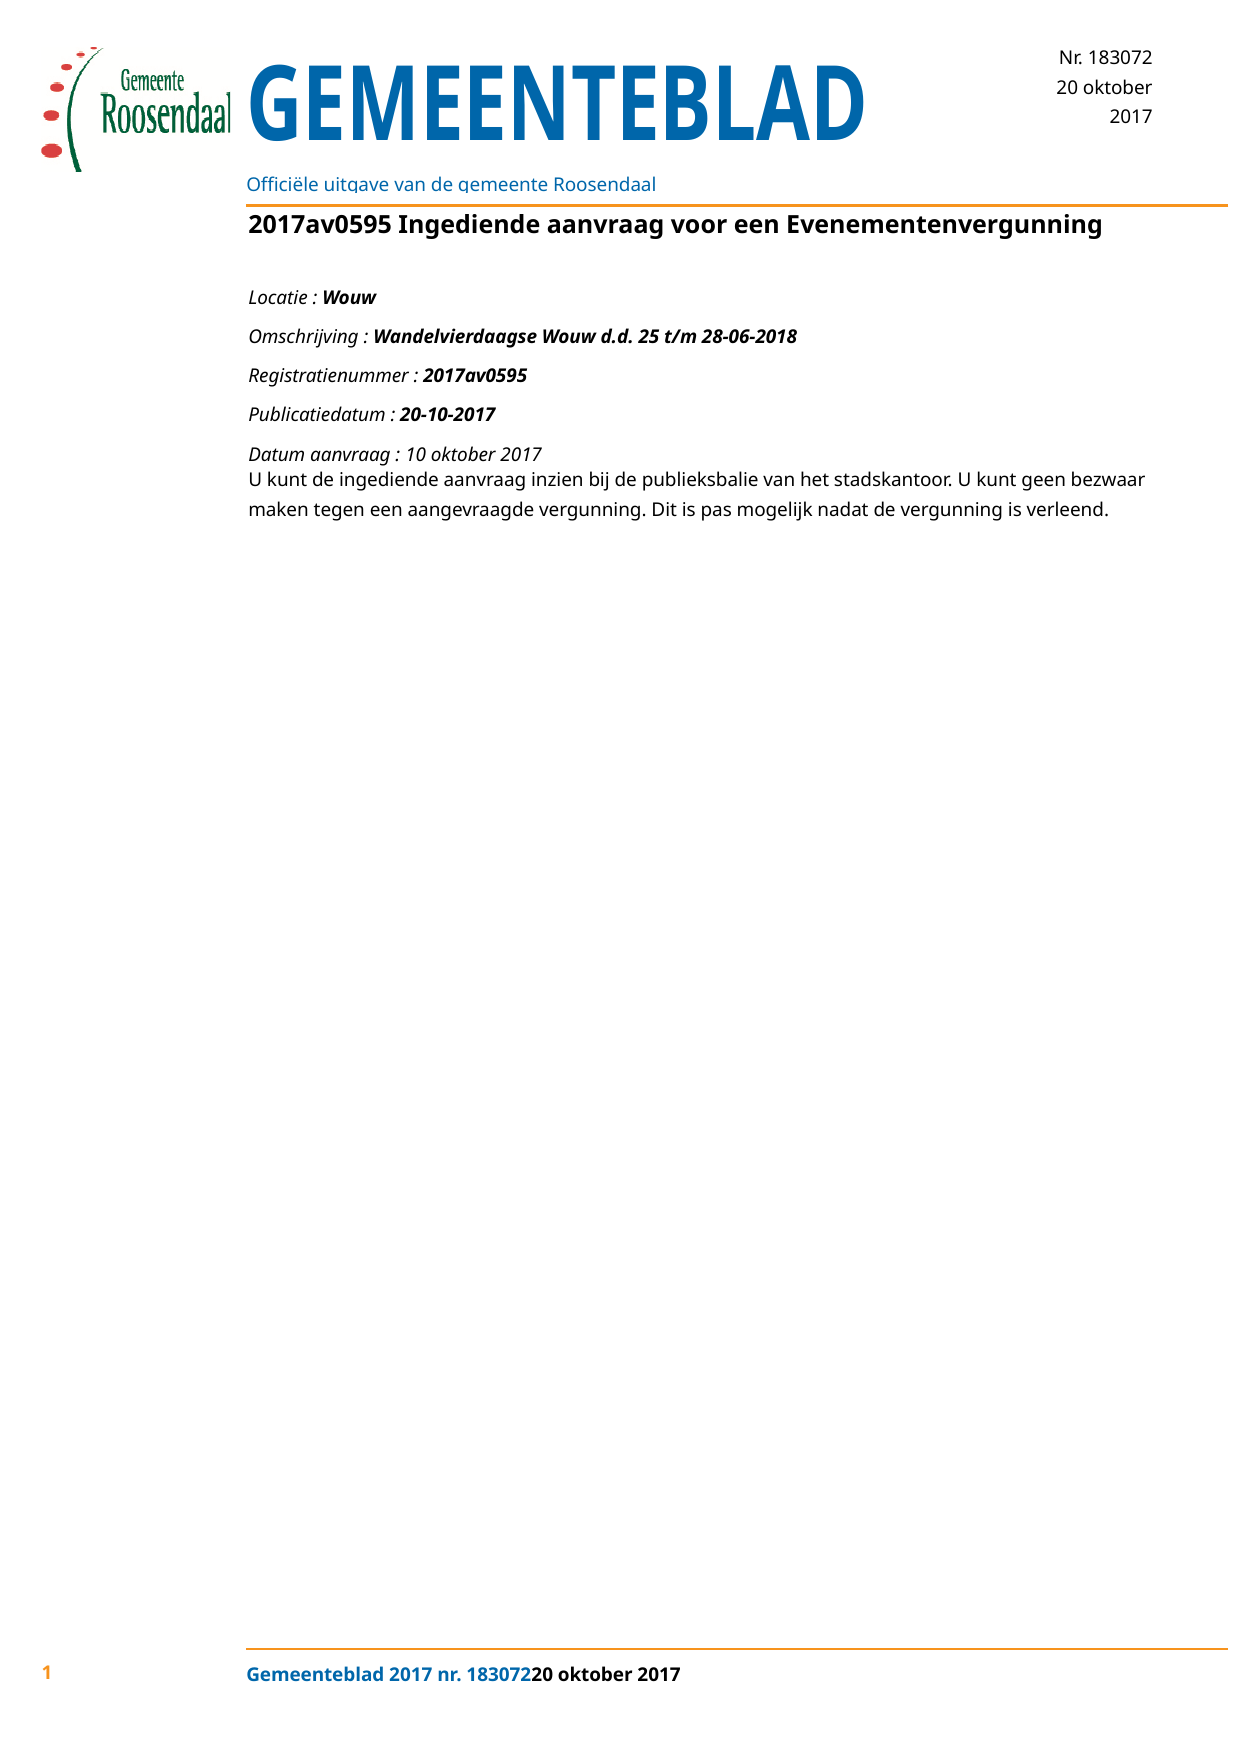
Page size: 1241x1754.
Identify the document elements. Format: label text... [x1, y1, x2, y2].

text Publicatiedatum : 20-10-2017 [248, 402, 1152, 427]
picture [41, 47, 231, 172]
text Locatie : Wouw [248, 284, 1152, 309]
text Datum aanvraag : 10 oktober 2017 [248, 441, 1152, 467]
text Omschrijving : Wandelvierdaagse Wouw d.d. 25 t/m 28-06-2018 [248, 323, 1152, 349]
text 2017av0595 Ingediende aanvraag voor een Evenementenvergunning [248, 207, 1152, 241]
text Registratienummer : 2017av0595 [248, 362, 1152, 388]
text U kunt de ingediende aanvraag inzien bij de publieksbalie van het stadskantoor. U kunt geen bezwaar maken tegen een aangevraagde vergunning. Dit is pas mogelijk nadat de vergunning is verleend. [248, 467, 1152, 522]
